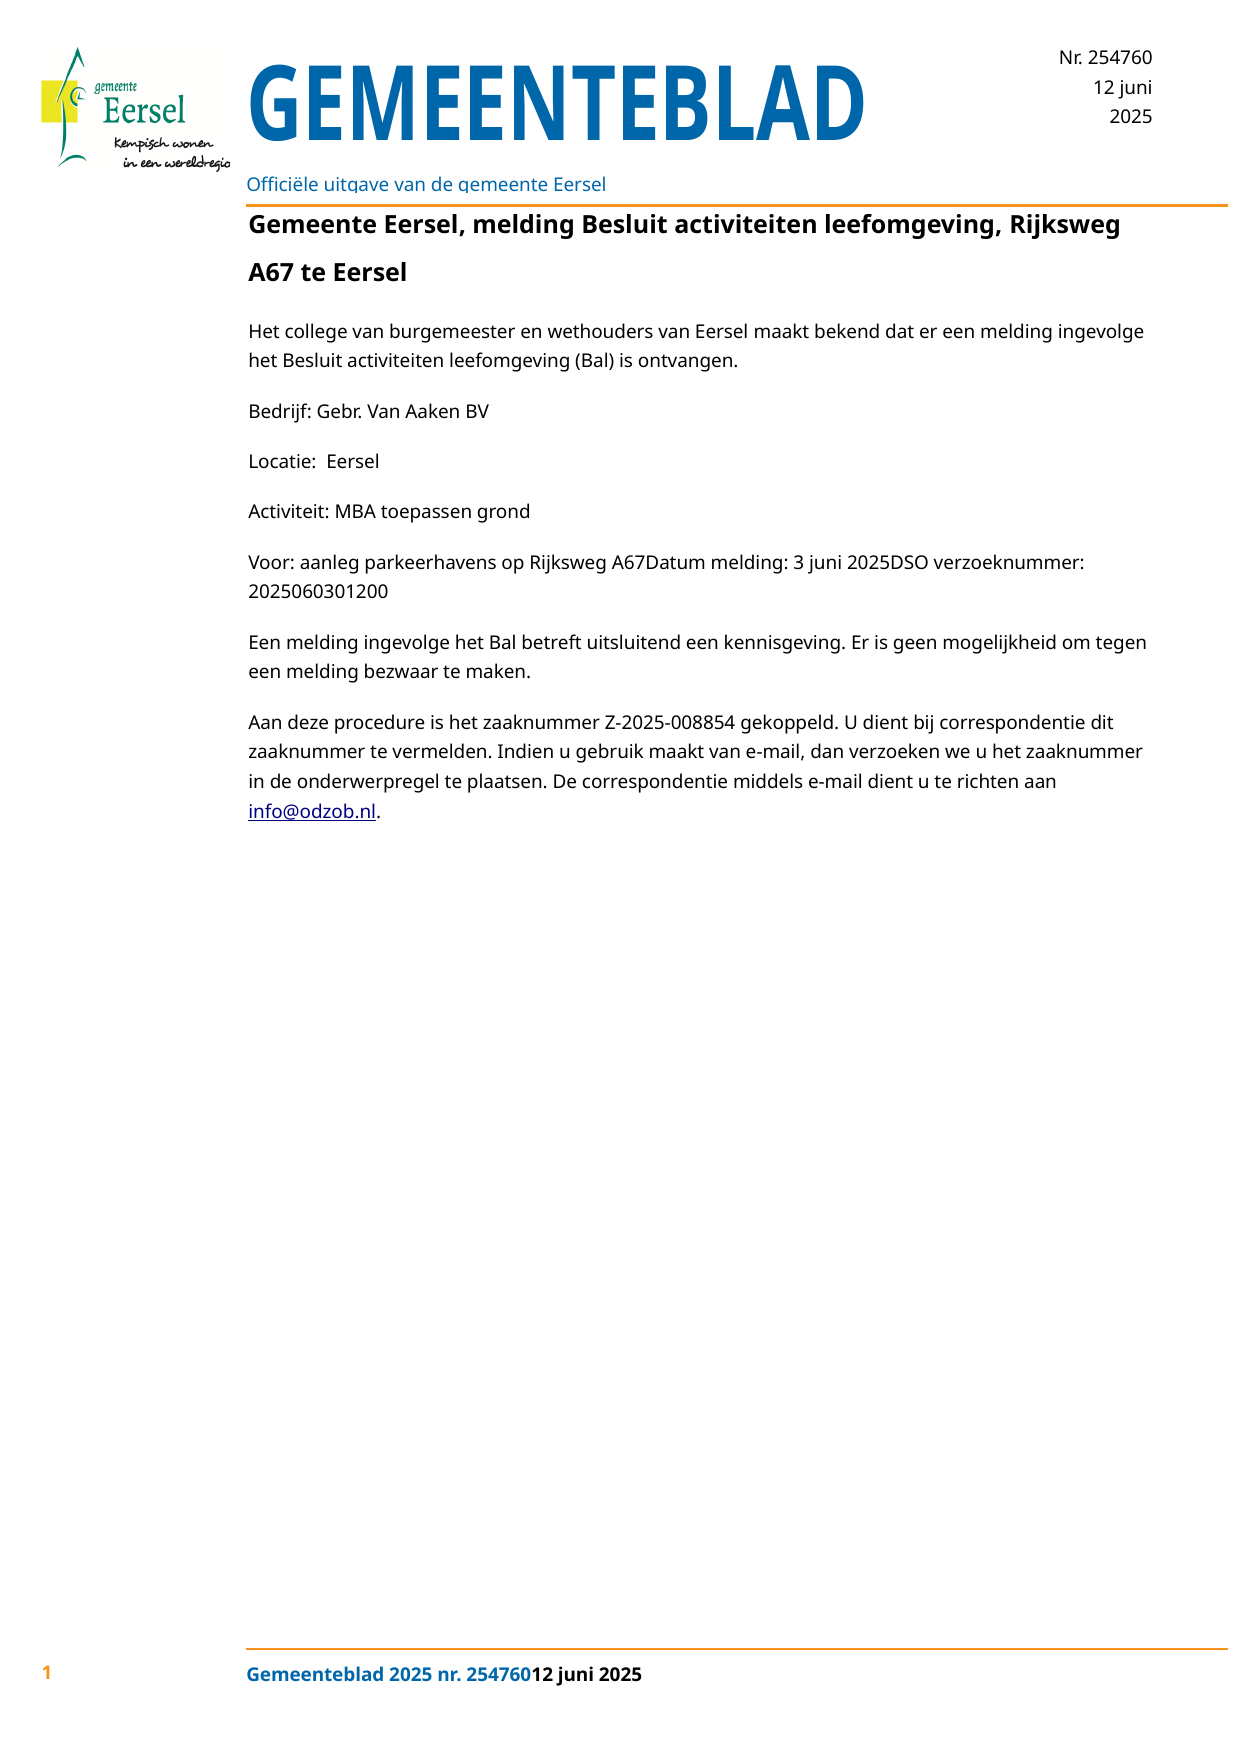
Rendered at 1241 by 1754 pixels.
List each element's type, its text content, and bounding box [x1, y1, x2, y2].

text Bedrijf: Gebr. Van Aaken BV [248, 398, 1152, 424]
text Gemeente Eersel​, melding Besluit activiteiten leefomgeving, ​Rijksweg A67​ te Eersel ​ [248, 207, 1152, 288]
text Een melding ingevolge het Bal betreft uitsluitend een kennisgeving. Er is geen mogelijkheid om tegen een melding bezwaar te maken. [248, 629, 1152, 684]
text Voor: aanleg parkeerhavens op Rijksweg A67Datum melding: 3 juni 2025DSO verzoeknummer: 2025060301200 [248, 549, 1152, 604]
text Locatie: ​ ​Eersel [248, 448, 1152, 474]
picture [41, 47, 231, 172]
text Het college van burgemeester en wethouders van Eersel​ maakt bekend dat er een melding ingevolge het Besluit activiteiten leefomgeving (Bal) is ontvangen. [248, 318, 1152, 373]
text Activiteit: MBA toepassen grond [248, 499, 1152, 524]
text Aan deze procedure is het zaaknummer Z-2025-008854 gekoppeld. U dient bij correspondentie dit zaaknummer te vermelden. Indien u gebruik maakt van e-mail, dan verzoeken we u het zaaknummer in de onderwerpregel te plaatsen. De correspondentie middels e-mail dient u te richten aan info@odzob.nl. [248, 709, 1152, 824]
